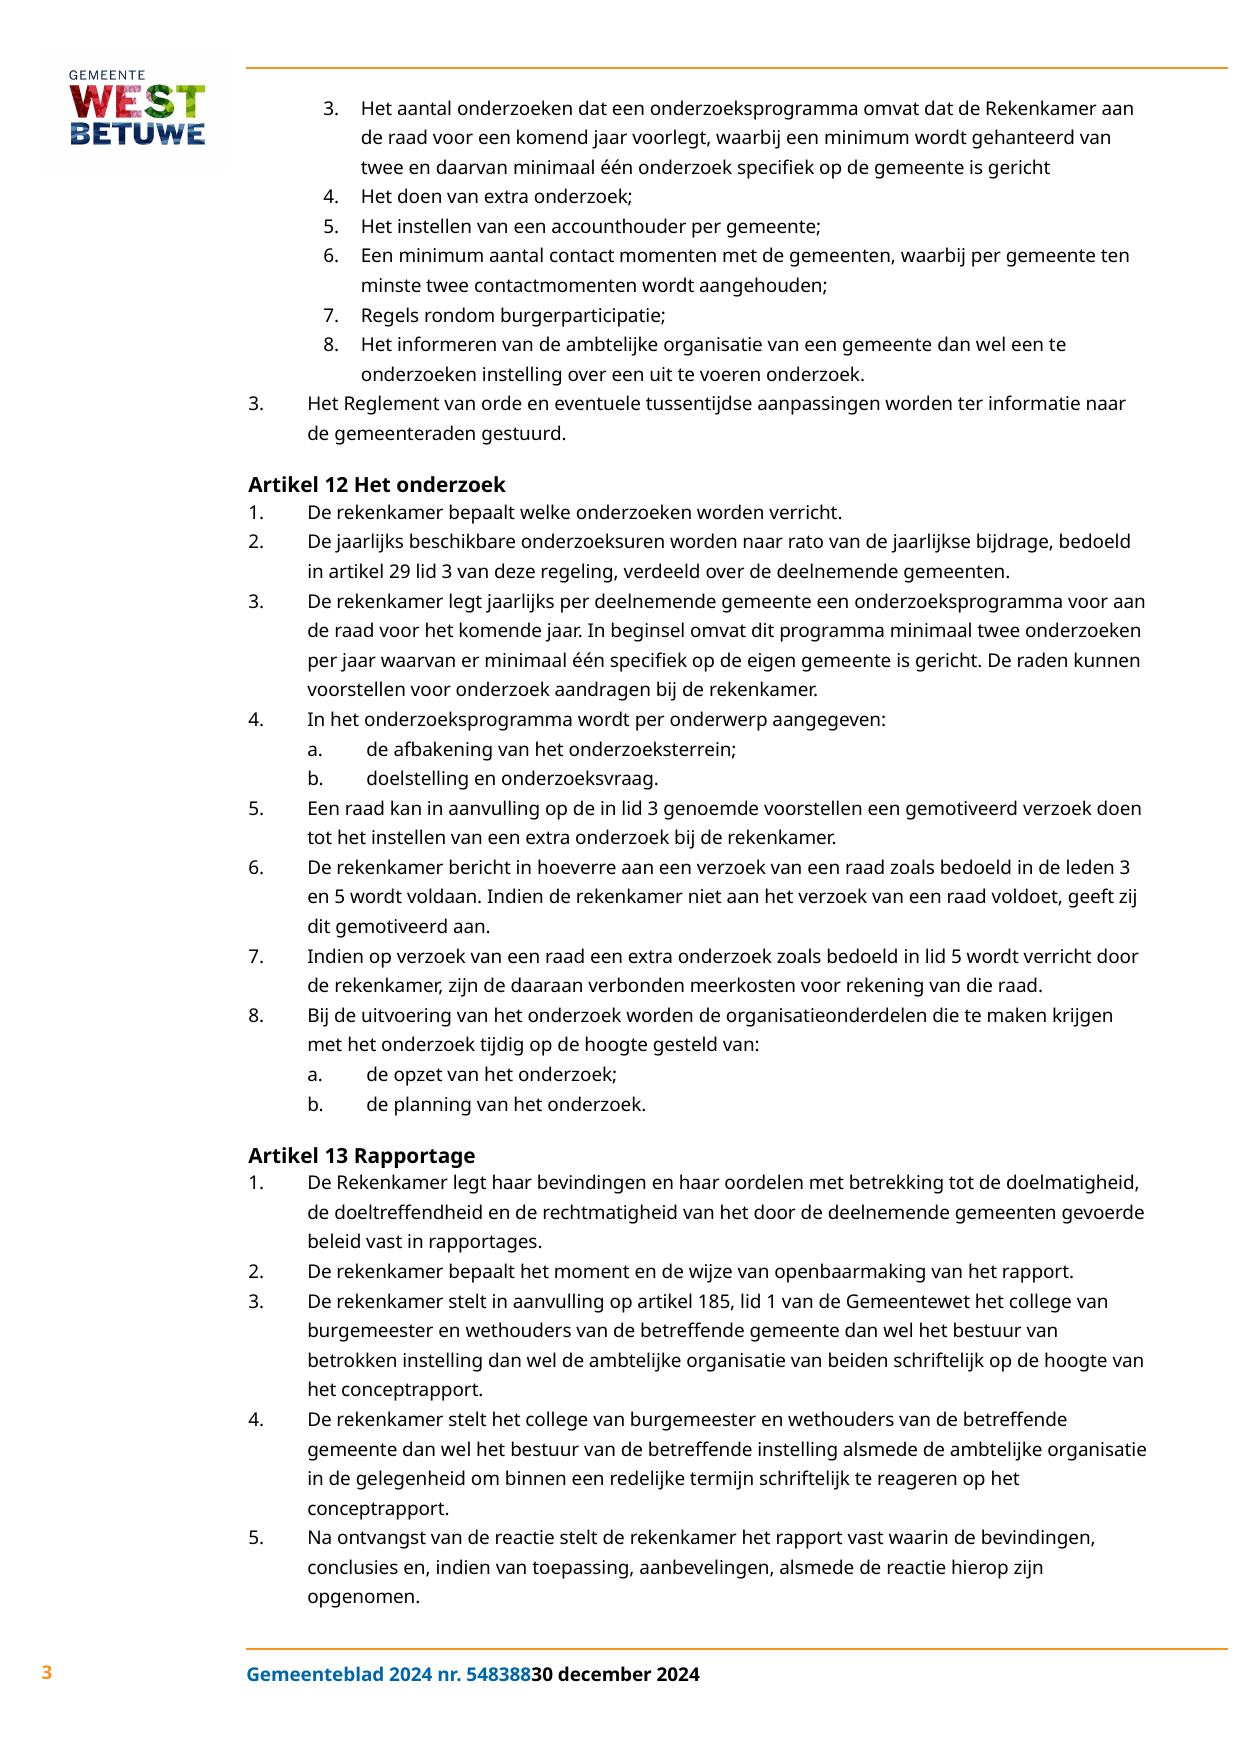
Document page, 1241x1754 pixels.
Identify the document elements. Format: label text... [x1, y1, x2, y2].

list In het onderzoeksprogramma wordt per onderwerp aangegeven: [248, 706, 1152, 732]
list De rekenkamer bericht in hoeverre aan een verzoek van een raad zoals bedoeld in de leden 3 en 5 wordt voldaan. Indien de rekenkamer niet aan het verzoek van een raad voldoet, geeft zij dit gemotiveerd aan. [248, 854, 1152, 939]
list De Rekenkamer legt haar bevindingen en haar oordelen met betrekking tot de doelmatigheid, de doeltreffendheid en de rechtmatigheid van het door de deelnemende gemeenten gevoerde beleid vast in rapportages. [248, 1169, 1152, 1254]
picture [41, 47, 231, 172]
list Bij de uitvoering van het onderzoek worden de organisatieonderdelen die te maken krijgen met het onderzoek tijdig op de hoogte gesteld van: [248, 1002, 1152, 1057]
list de planning van het onderzoek. [307, 1091, 1152, 1116]
list De rekenkamer bepaalt het moment en de wijze van openbaarmaking van het rapport. [248, 1258, 1152, 1284]
text Artikel 13 Rapportage [248, 1141, 1152, 1169]
list Het doen van extra onderzoek; [323, 183, 1152, 209]
list Het informeren van de ambtelijke organisatie van een gemeente dan wel een te onderzoeken instelling over een uit te voeren onderzoek. [323, 331, 1152, 387]
list Het aantal onderzoeken dat een onderzoeksprogramma omvat dat de Rekenkamer aan de raad voor een komend jaar voorlegt, waarbij een minimum wordt gehanteerd van twee en daarvan minimaal één onderzoek specifiek op de gemeente is gericht [323, 95, 1152, 180]
list Een minimum aantal contact momenten met de gemeenten, waarbij per gemeente ten minste twee contactmomenten wordt aangehouden; [323, 243, 1152, 298]
list De rekenkamer bepaalt welke onderzoeken worden verricht. [248, 499, 1152, 525]
list Het instellen van een accounthouder per gemeente; [323, 213, 1152, 239]
list De rekenkamer stelt in aanvulling op artikel 185, lid 1 van de Gemeentewet het college van burgemeester en wethouders van de betreffende gemeente dan wel het bestuur van betrokken instelling dan wel de ambtelijke organisatie van beiden schriftelijk op de hoogte van het conceptrapport. [248, 1288, 1152, 1402]
list De jaarlijks beschikbare onderzoeksuren worden naar rato van de jaarlijkse bijdrage, bedoeld in artikel 29 lid 3 van deze regeling, verdeeld over de deelnemende gemeenten. [248, 529, 1152, 584]
list Na ontvangst van de reactie stelt de rekenkamer het rapport vast waarin de bevindingen, conclusies en, indien van toepassing, aanbevelingen, alsmede de reactie hierop zijn opgenomen. [248, 1524, 1152, 1609]
text Artikel 12 Het onderzoek [248, 471, 1152, 499]
list de afbakening van het onderzoeksterrein; [307, 736, 1152, 761]
list de opzet van het onderzoek; [307, 1061, 1152, 1087]
list Het Reglement van orde en eventuele tussentijdse aanpassingen worden ter informatie naar de gemeenteraden gestuurd. [248, 391, 1152, 446]
list Indien op verzoek van een raad een extra onderzoek zoals bedoeld in lid 5 wordt verricht door de rekenkamer, zijn de daaraan verbonden meerkosten voor rekening van die raad. [248, 943, 1152, 998]
list Regels rondom burgerparticipatie; [323, 302, 1152, 328]
list De rekenkamer legt jaarlijks per deelnemende gemeente een onderzoeksprogramma voor aan de raad voor het komende jaar. In beginsel omvat dit programma minimaal twee onderzoeken per jaar waarvan er minimaal één specifiek op de eigen gemeente is gericht. De raden kunnen voorstellen voor onderzoek aandragen bij de rekenkamer. [248, 588, 1152, 702]
list De rekenkamer stelt het college van burgemeester en wethouders van de betreffende gemeente dan wel het bestuur van de betreffende instelling alsmede de ambtelijke organisatie in de gelegenheid om binnen een redelijke termijn schriftelijk te reageren op het conceptrapport. [248, 1406, 1152, 1521]
list Een raad kan in aanvulling op de in lid 3 genoemde voorstellen een gemotiveerd verzoek doen tot het instellen van een extra onderzoek bij de rekenkamer. [248, 795, 1152, 850]
list doelstelling en onderzoeksvraag. [307, 765, 1152, 791]
